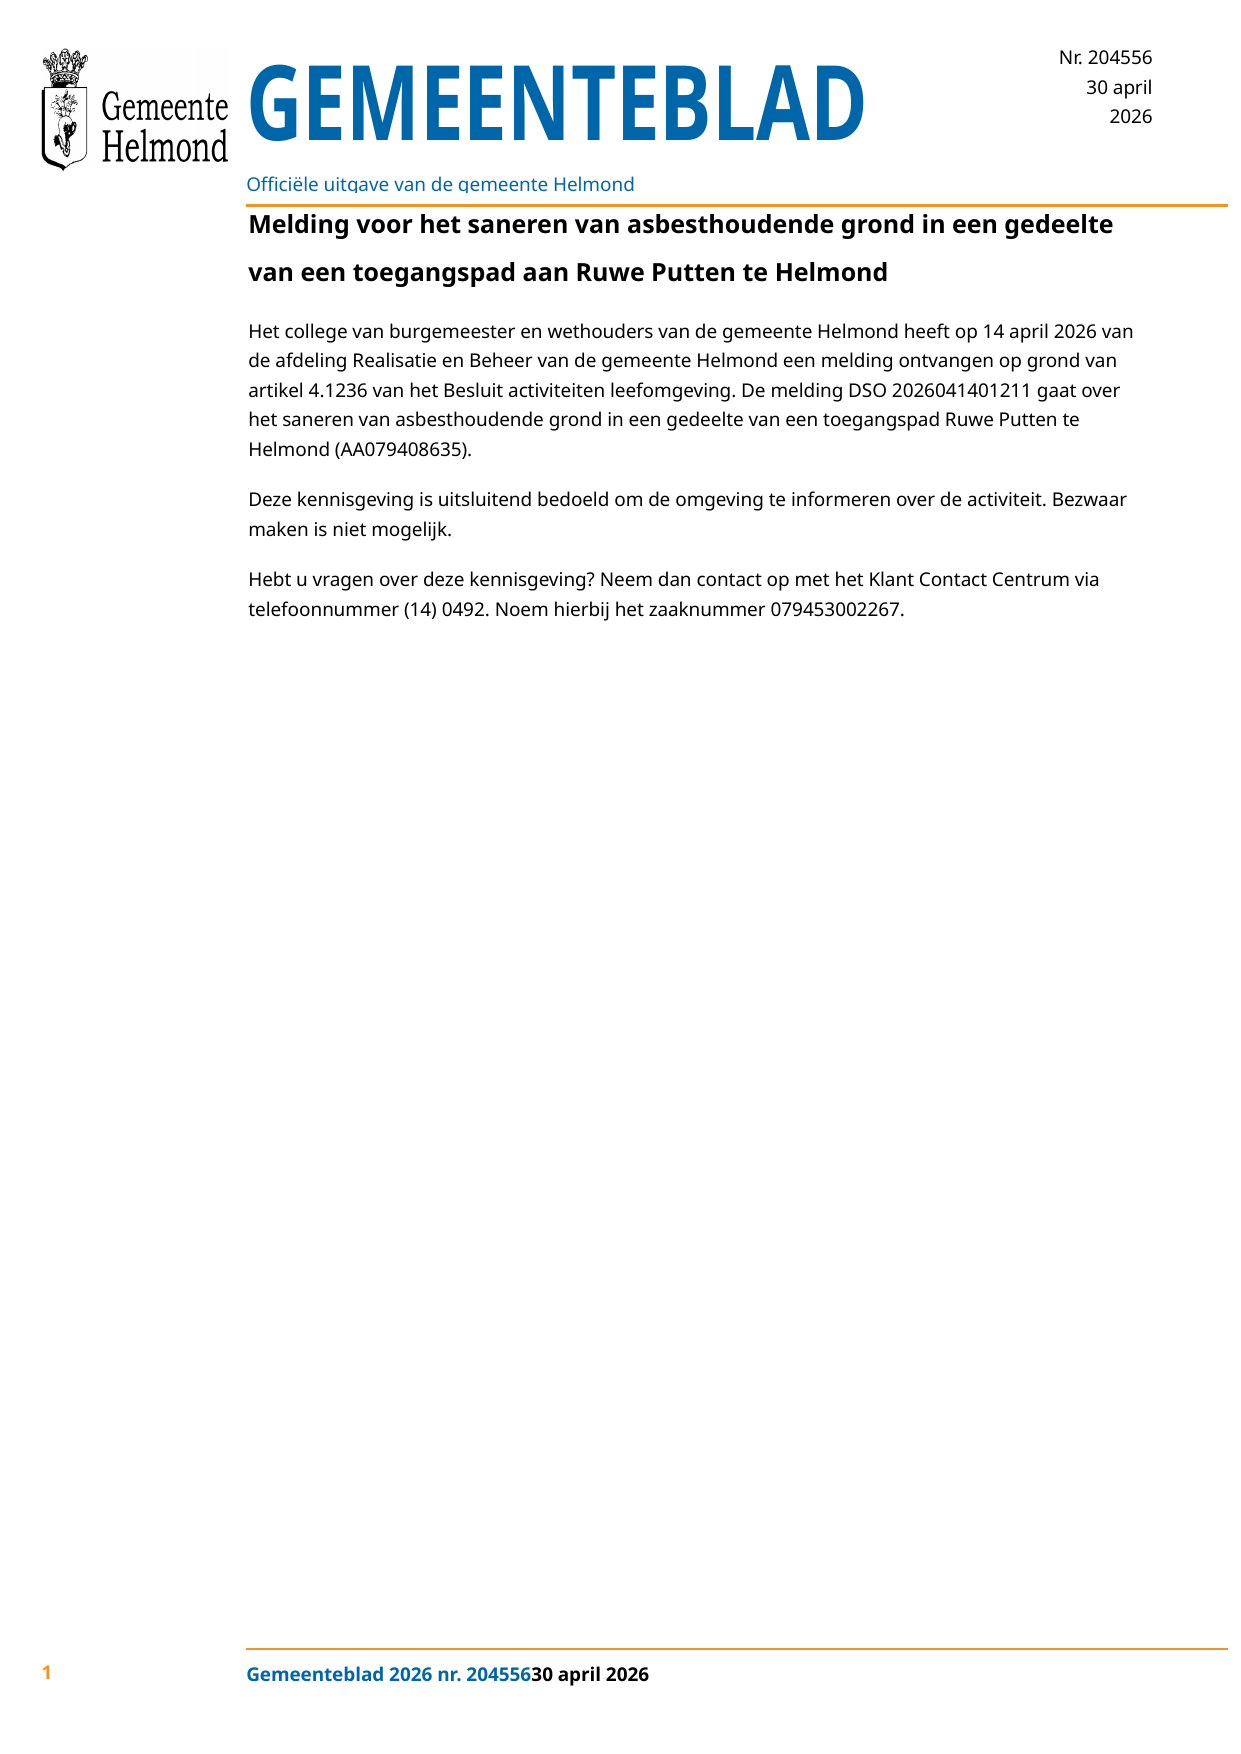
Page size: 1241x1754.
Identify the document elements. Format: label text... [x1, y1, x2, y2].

text Deze kennisgeving is uitsluitend bedoeld om de omgeving te informeren over de activiteit. Bezwaar maken is niet mogelijk. [248, 487, 1152, 542]
text Het college van burgemeester en wethouders van de gemeente Helmond heeft op 14 april 2026 van de afdeling Realisatie en Beheer van de gemeente Helmond een melding ontvangen op grond van artikel 4.1236 van het Besluit activiteiten leefomgeving. De melding DSO 2026041401211 gaat over het saneren van asbesthoudende grond in een gedeelte van een toegangspad Ruwe Putten te Helmond (AA079408635). [248, 318, 1152, 462]
picture [41, 47, 231, 172]
text Hebt u vragen over deze kennisgeving? Neem dan contact op met het Klant Contact Centrum via telefoonnummer (14) 0492. Noem hierbij het zaaknummer 079453002267. [248, 567, 1152, 622]
text Melding voor het saneren van asbesthoudende grond in een gedeelte van een toegangspad aan Ruwe Putten te Helmond [248, 207, 1152, 288]
